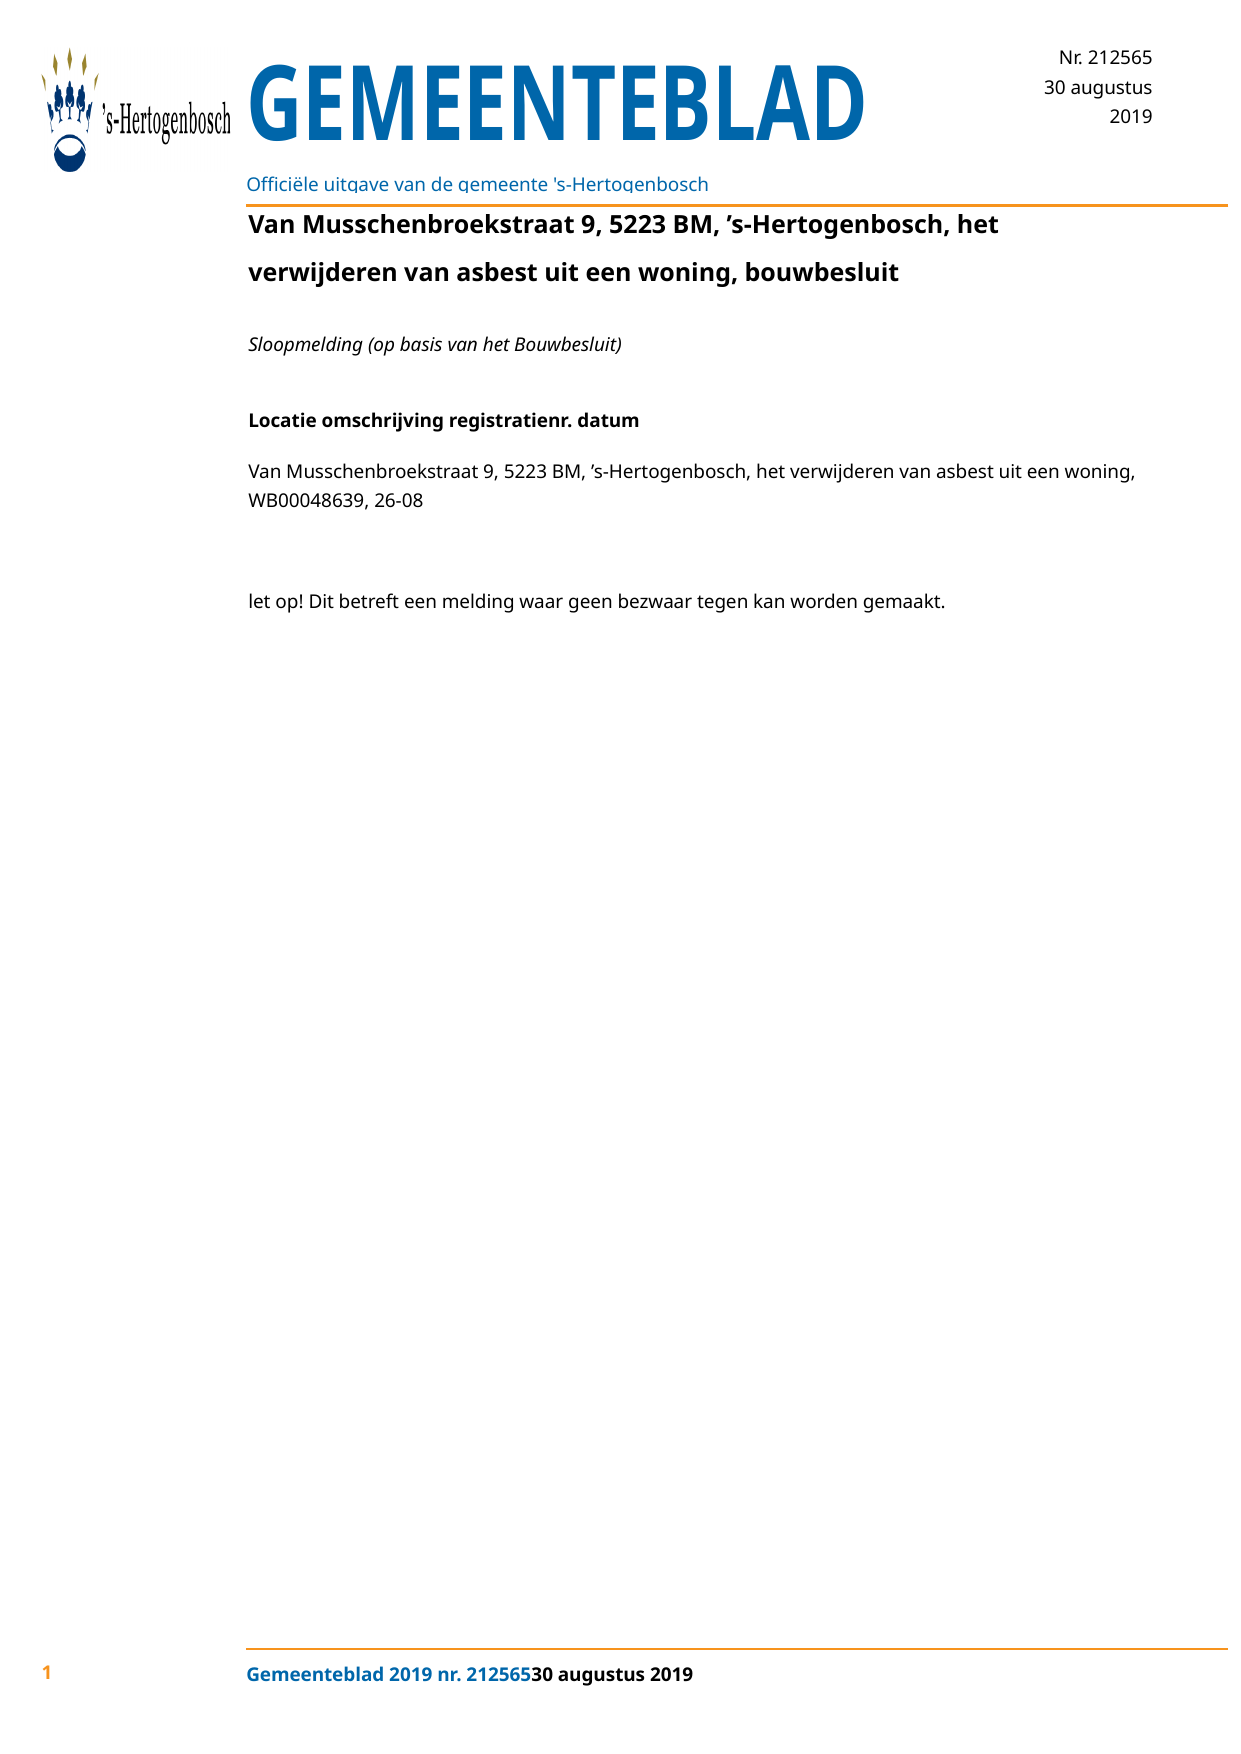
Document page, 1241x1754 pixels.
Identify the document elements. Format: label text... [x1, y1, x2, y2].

text Sloopmelding (op basis van het Bouwbesluit) [248, 331, 1152, 357]
text Van Musschenbroekstraat 9, 5223 BM, ’s-Hertogenbosch, het verwijderen van asbest uit een woning, bouwbesluit [248, 207, 1152, 288]
picture [41, 47, 231, 172]
text let op! Dit betreft een melding waar geen bezwaar tegen kan worden gemaakt. [248, 588, 1152, 614]
text Locatie omschrijving registratienr. datum [248, 408, 1152, 433]
text Van Musschenbroekstraat 9, 5223 BM, ’s-Hertogenbosch, het verwijderen van asbest uit een woning, WB00048639, 26-08 [248, 458, 1152, 513]
